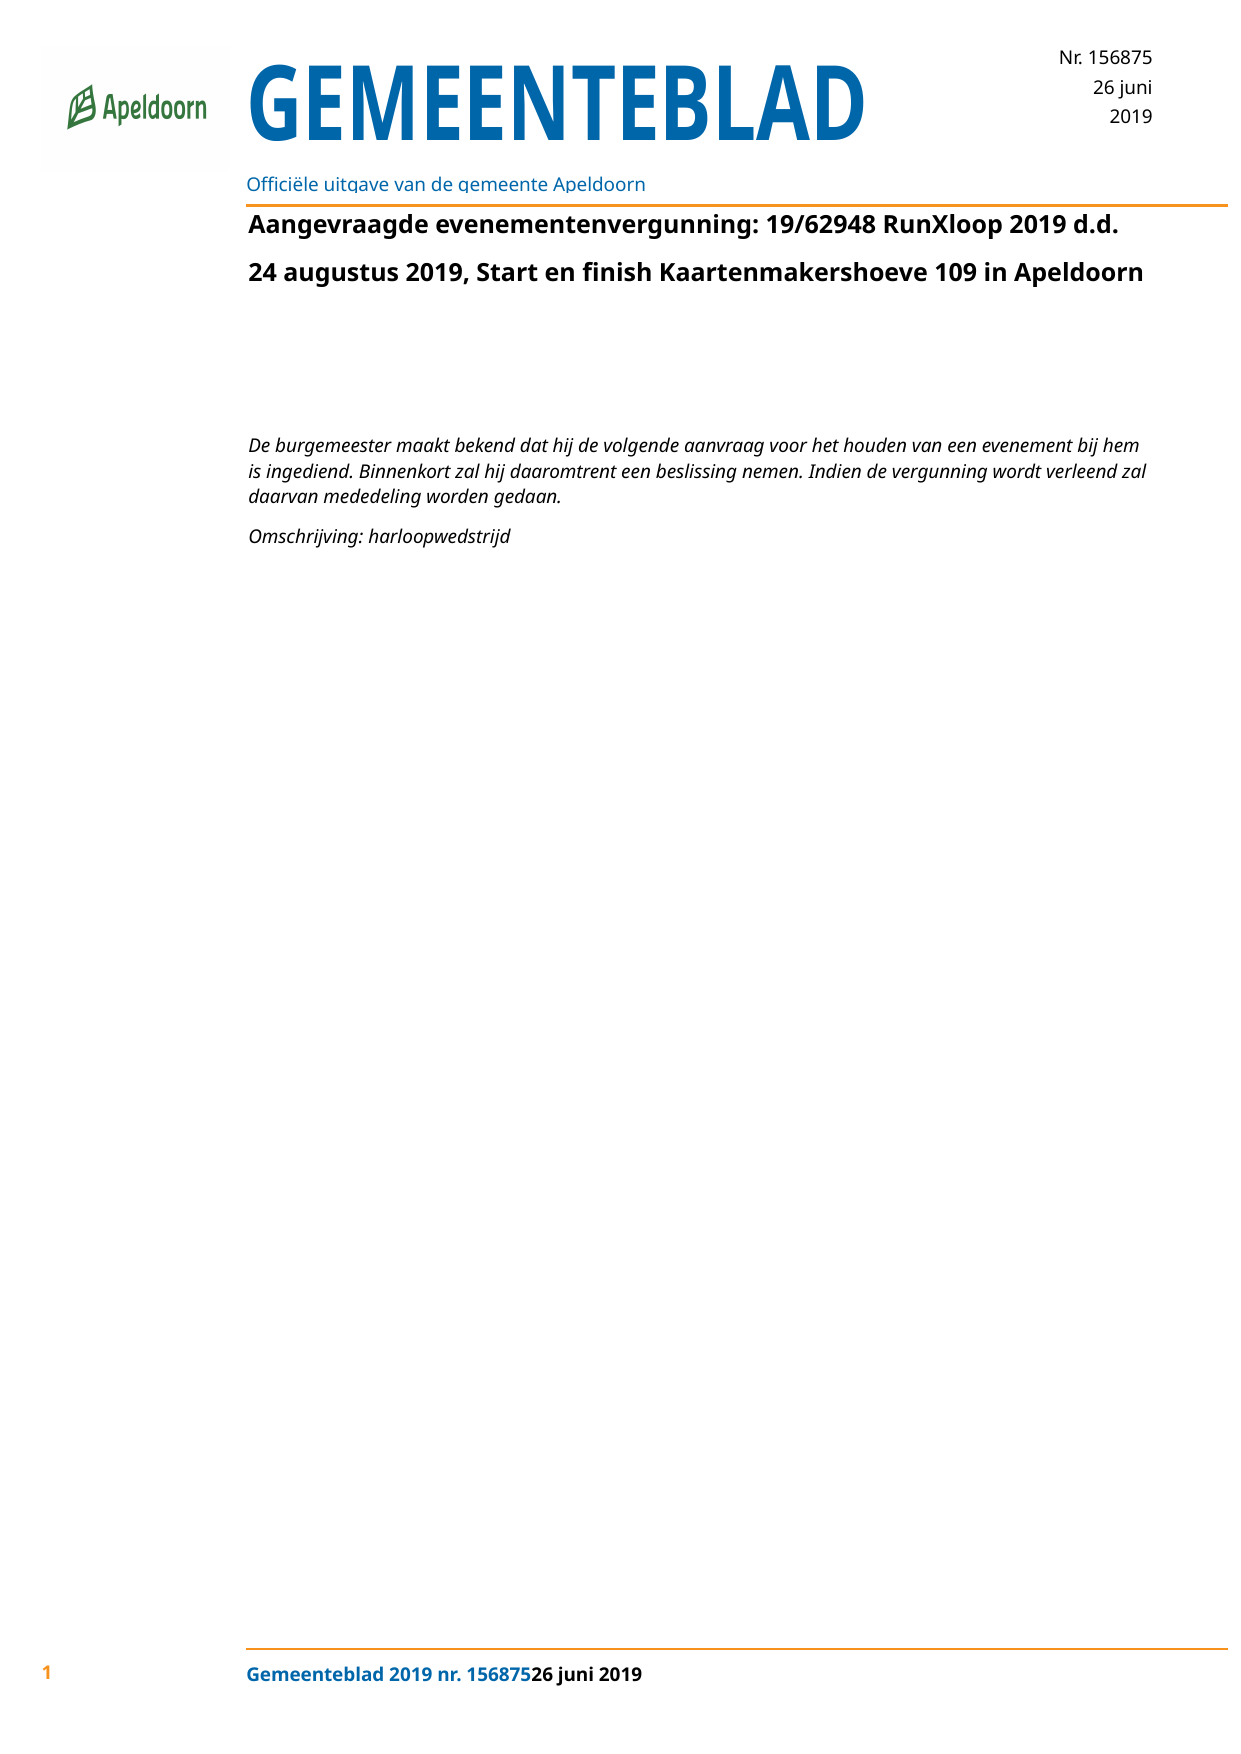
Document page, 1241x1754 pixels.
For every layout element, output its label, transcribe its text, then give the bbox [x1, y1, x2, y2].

text Aangevraagde evenementenvergunning: 19/62948 RunXloop 2019 d.d. 24 augustus 2019, Start en finish Kaartenmakershoeve 109 in Apeldoorn [248, 207, 1152, 288]
picture [41, 47, 231, 172]
text De burgemeester maakt bekend dat hij de volgende aanvraag voor het houden van een evenement bij hem is ingediend. Binnenkort zal hij daaromtrent een beslissing nemen. Indien de vergunning wordt verleend zal daarvan mededeling worden gedaan. [248, 432, 1152, 509]
text Omschrijving: harloopwedstrijd [248, 523, 1152, 549]
